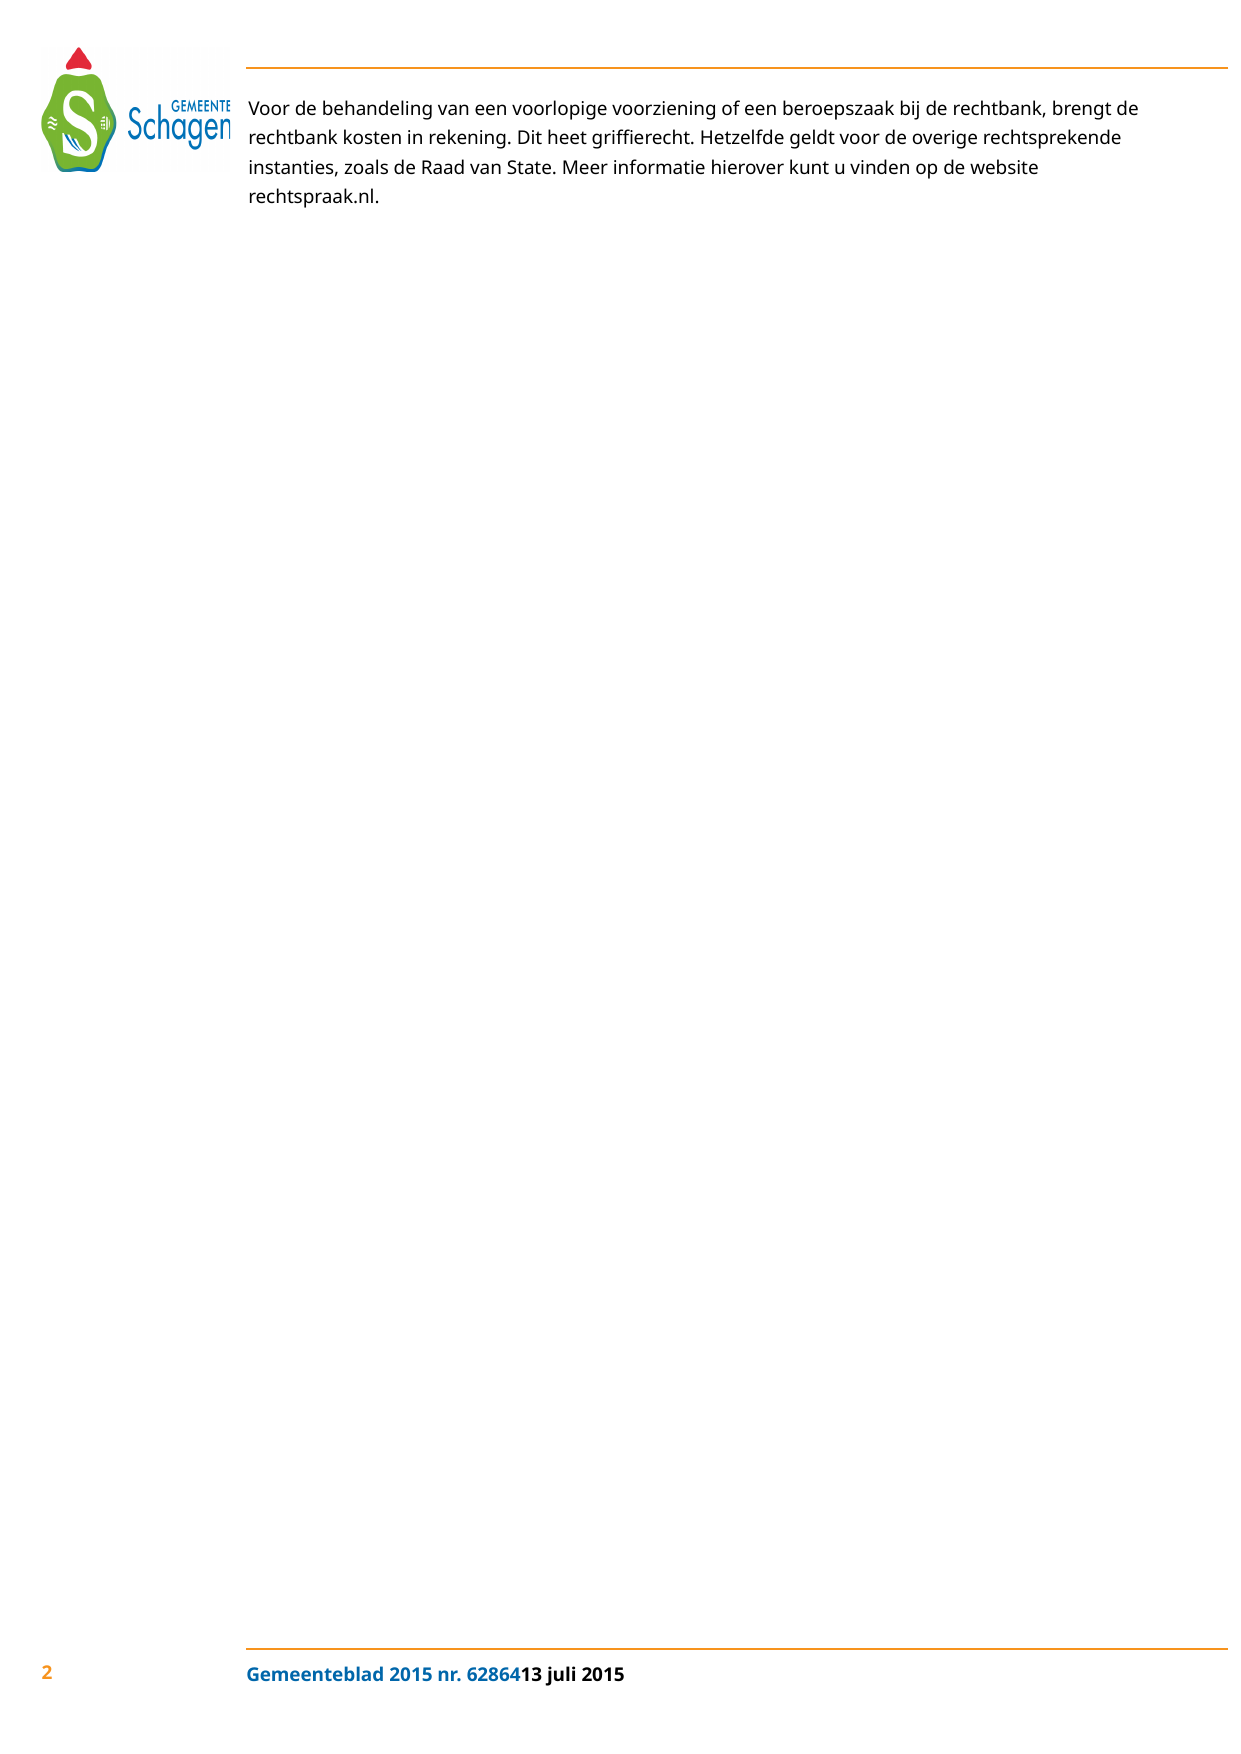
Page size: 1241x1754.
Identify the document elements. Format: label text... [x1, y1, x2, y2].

text Voor de behandeling van een voorlopige voorziening of een beroepszaak bij de rechtbank, brengt de rechtbank kosten in rekening. Dit heet griffierecht. Hetzelfde geldt voor de overige rechtsprekende instanties, zoals de Raad van State. Meer informatie hierover kunt u vinden op de website rechtspraak.nl. [248, 95, 1152, 209]
picture [41, 47, 231, 172]
